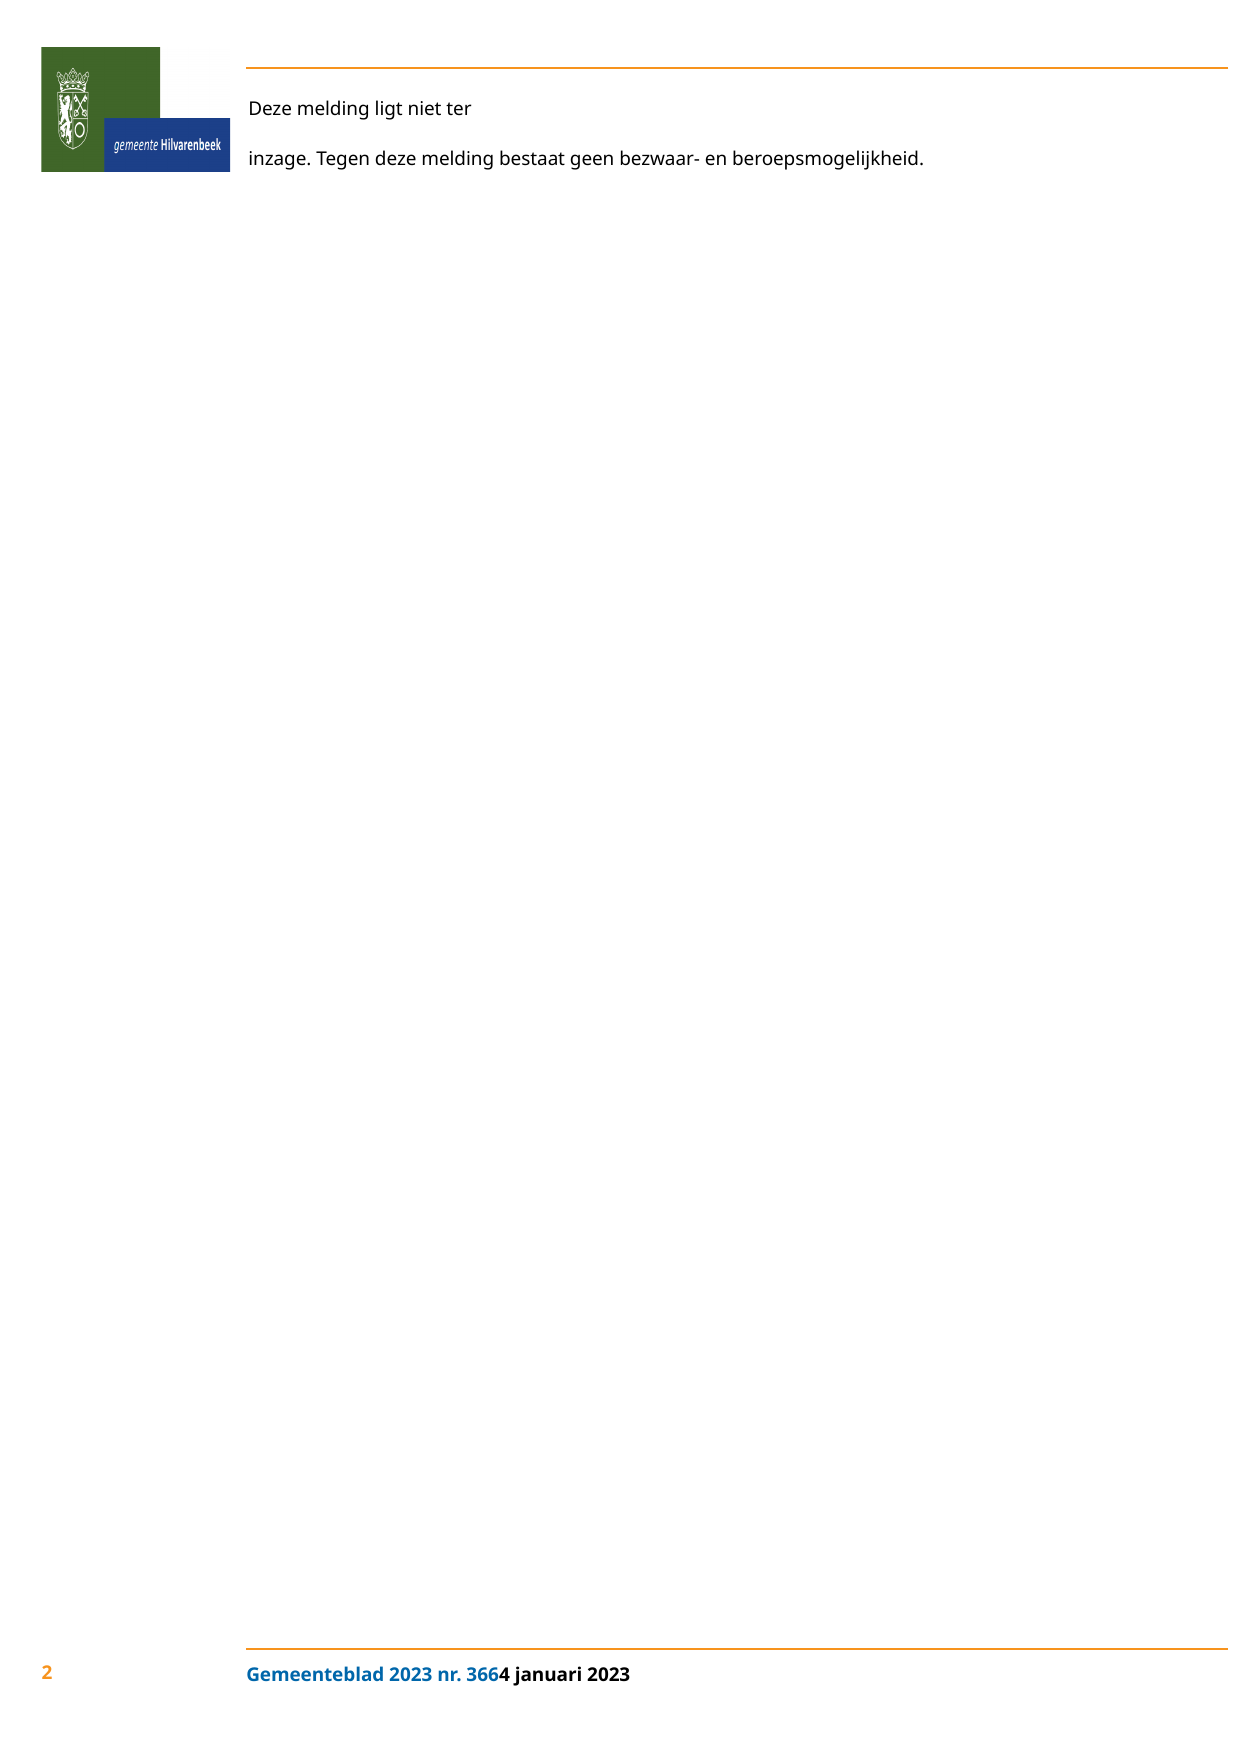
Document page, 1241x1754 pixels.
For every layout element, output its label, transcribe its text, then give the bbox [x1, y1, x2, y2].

text inzage. Tegen deze melding bestaat geen bezwaar- en beroepsmogelijkheid. [248, 145, 1152, 171]
picture [41, 47, 231, 172]
text Deze melding ligt niet ter [248, 95, 1152, 121]
